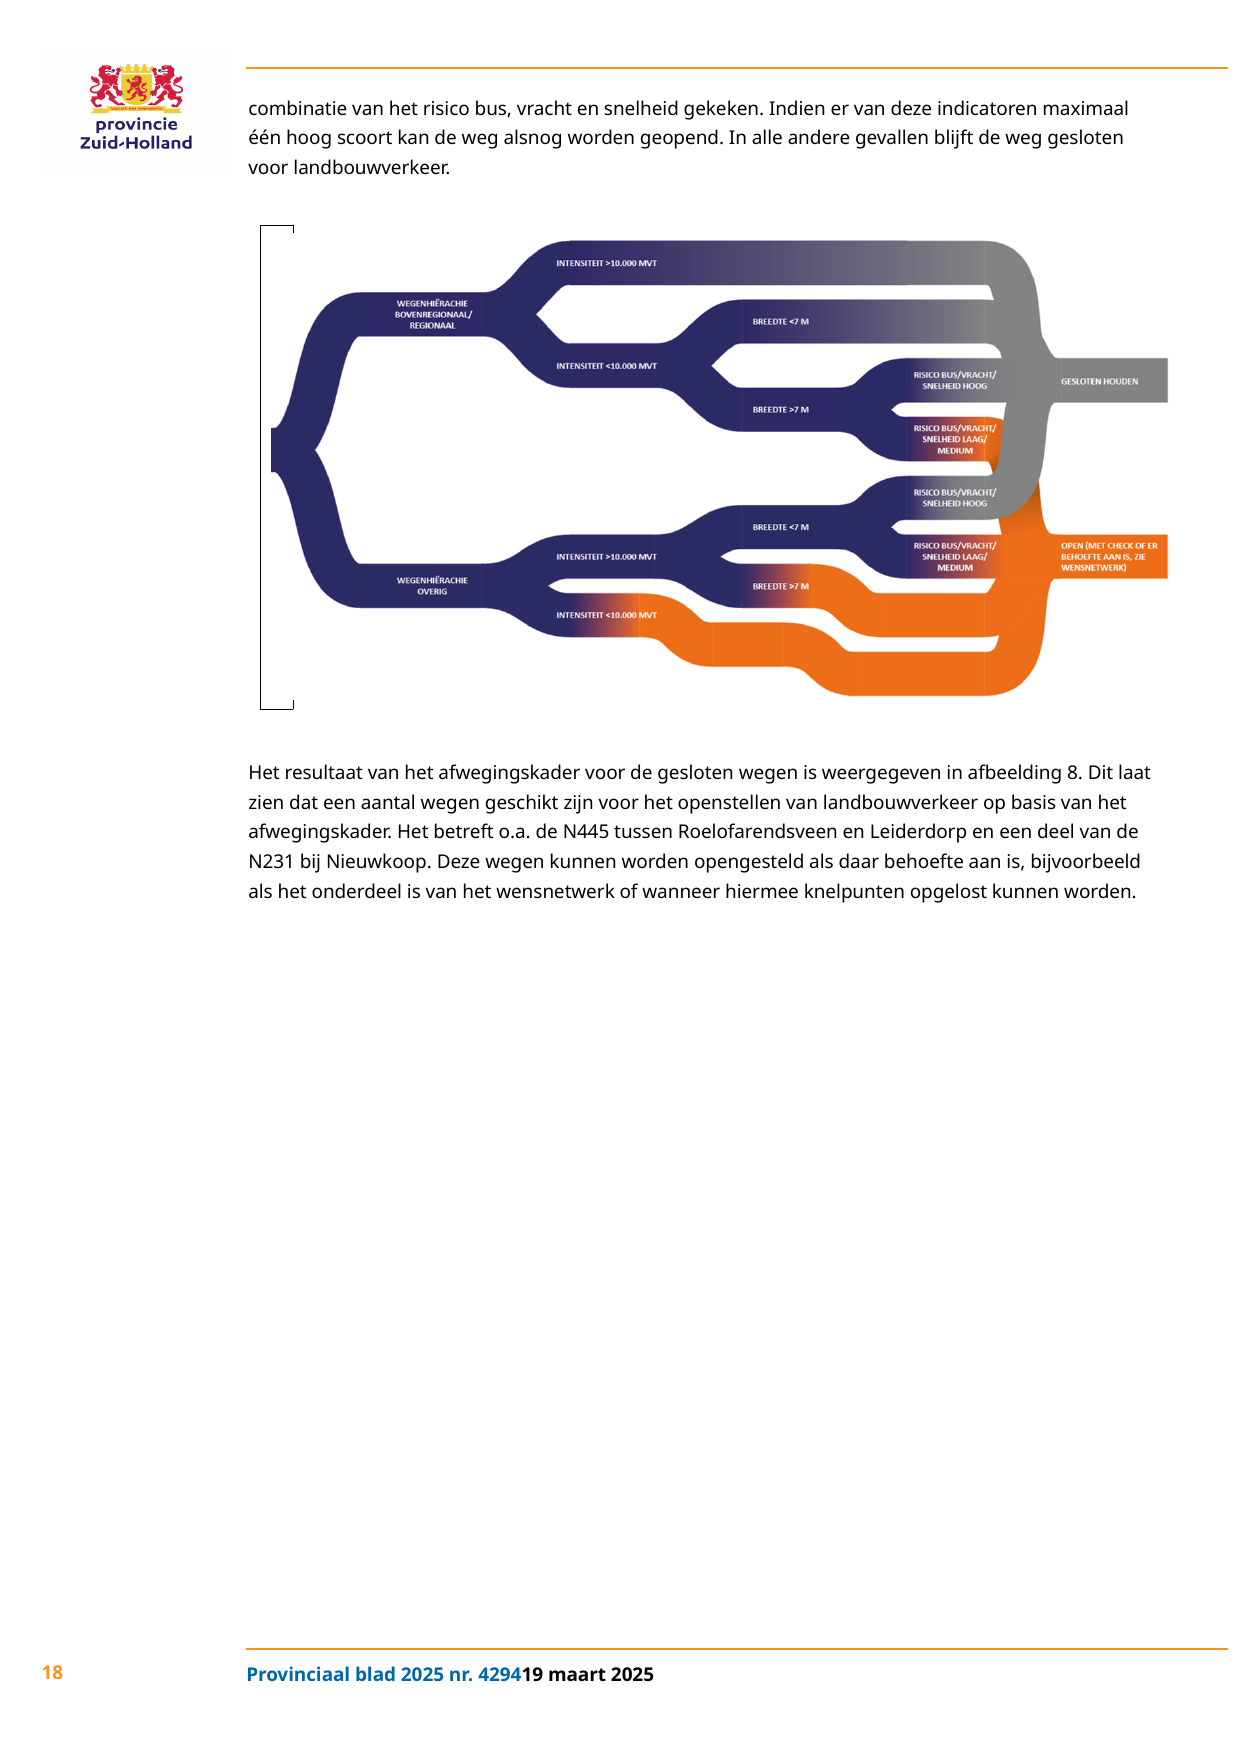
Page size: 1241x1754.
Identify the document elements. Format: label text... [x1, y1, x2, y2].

text combinatie van het risico bus, vracht en snelheid gekeken. Indien er van deze indicatoren maximaal één hoog scoort kan de weg alsnog worden geopend. In alle andere gevallen blijft de weg gesloten voor landbouwverkeer. [248, 95, 1152, 180]
picture [268, 233, 1173, 700]
picture [41, 47, 231, 172]
text Het resultaat van het afwegingskader voor de gesloten wegen is weergegeven in afbeelding 8. Dit laat zien dat een aantal wegen geschikt zijn voor het openstellen van landbouwverkeer op basis van het afwegingskader. Het betreft o.a. de N445 tussen Roelofarendsveen en Leiderdorp en een deel van de N231 bij Nieuwkoop. Deze wegen kunnen worden opengesteld als daar behoefte aan is, bijvoorbeeld als het onderdeel is van het wensnetwerk of wanneer hiermee knelpunten opgelost kunnen worden. [248, 759, 1152, 903]
